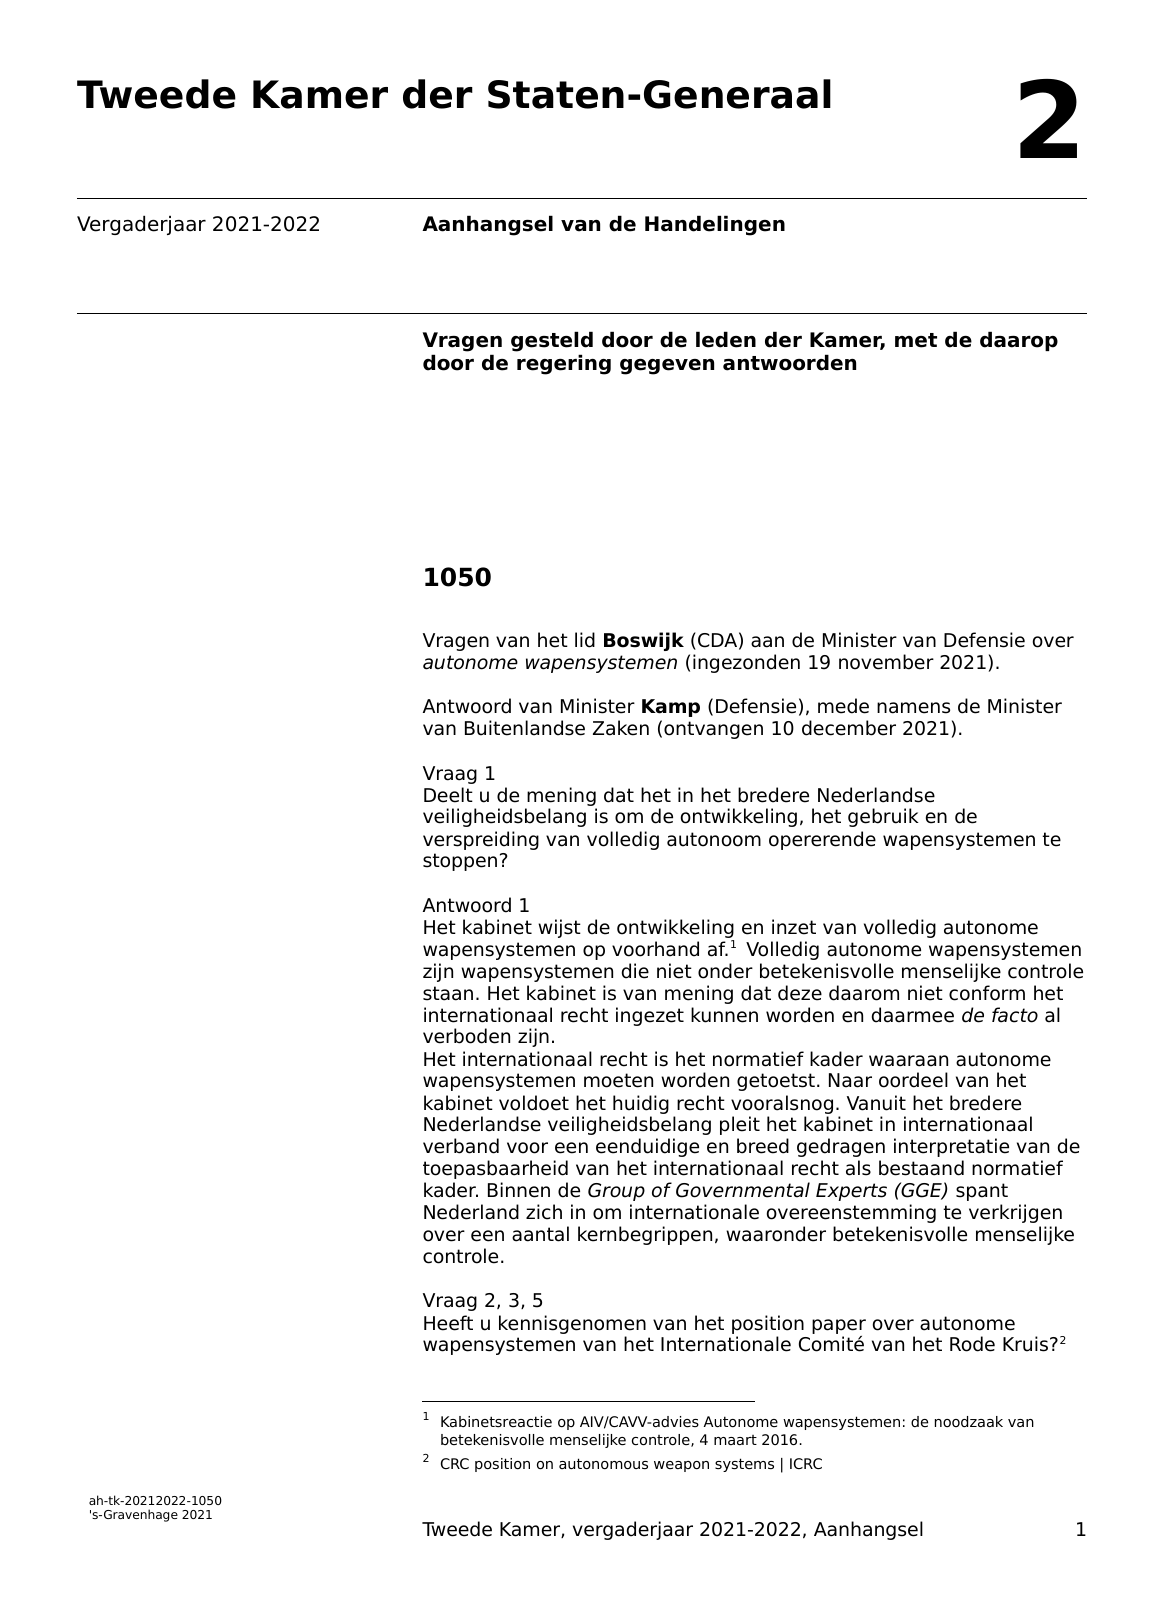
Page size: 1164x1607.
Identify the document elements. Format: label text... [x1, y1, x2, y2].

text Het kabinet wijst de ontwikkeling en inzet van volledig autonome wapensystemen op voorhand af. Volledig autonome wapensystemen zijn wapensystemen die niet onder betekenisvolle menselijke controle staan. Het kabinet is van mening dat deze daarom niet conform het internationaal recht ingezet kunnen worden en daarmee de facto al verboden zijn. [422, 917, 1087, 1048]
text Vragen van het lid Boswijk (CDA) aan de Minister van Defensie over autonome wapensystemen (ingezonden 19 november 2021). [422, 630, 1087, 674]
text Deelt u de mening dat het in het bredere Nederlandse veiligheidsbelang is om de ontwikkeling, het gebruik en de verspreiding van volledig autonoom opererende wapensystemen te stoppen? [422, 784, 1087, 872]
text Antwoord 1 [422, 894, 1087, 917]
text Antwoord van Minister Kamp (Defensie), mede namens de Minister van Buitenlandse Zaken (ontvangen 10 december 2021). [422, 696, 1087, 740]
text ah-tk-20212022-1050 [88, 1494, 323, 1508]
table_header 2 [886, 59, 1087, 198]
table_cell [77, 314, 422, 375]
text Het internationaal recht is het normatief kader waaraan autonome wapensystemen moeten worden getoetst. Naar oordeel van het kabinet voldoet het huidig recht vooralsnog. Vanuit het bredere Nederlandse veiligheidsbelang pleit het kabinet in internationaal verband voor een eenduidige en breed gedragen interpretatie van de toepasbaarheid van het internationaal recht als bestaand normatief kader. Binnen de Group of Governmental Experts (GGE) spant Nederland zich in om internationale overeenstemming te verkrijgen over een aantal kernbegrippen, waaronder betekenisvolle menselijke controle. [422, 1048, 1087, 1268]
text 's-Gravenhage 2021 [88, 1508, 323, 1522]
table_cell Vragen gesteld door de leden der Kamer, met de daarop door de regering gegeven antwoorden [422, 314, 1087, 375]
text CRC position on autonomous weapon systems | ICRC [422, 1452, 1087, 1474]
table_cell Aanhangsel van de Handelingen [422, 199, 1087, 313]
text Vraag 2, 3, 5 [422, 1290, 1087, 1312]
table_cell Vergaderjaar 2021-2022 [77, 199, 422, 313]
text 1050 [422, 563, 1087, 592]
text Heeft u kennisgenomen van het position paper over autonome wapensystemen van het Internationale Comité van het Rode Kruis? [422, 1312, 1087, 1356]
table_header Tweede Kamer der Staten-Generaal [77, 59, 886, 198]
text Vraag 1 [422, 762, 1087, 784]
text Kabinetsreactie op AIV/CAVV-advies Autonome wapensystemen: de noodzaak van betekenisvolle menselijke controle, 4 maart 2016. [422, 1410, 1087, 1449]
